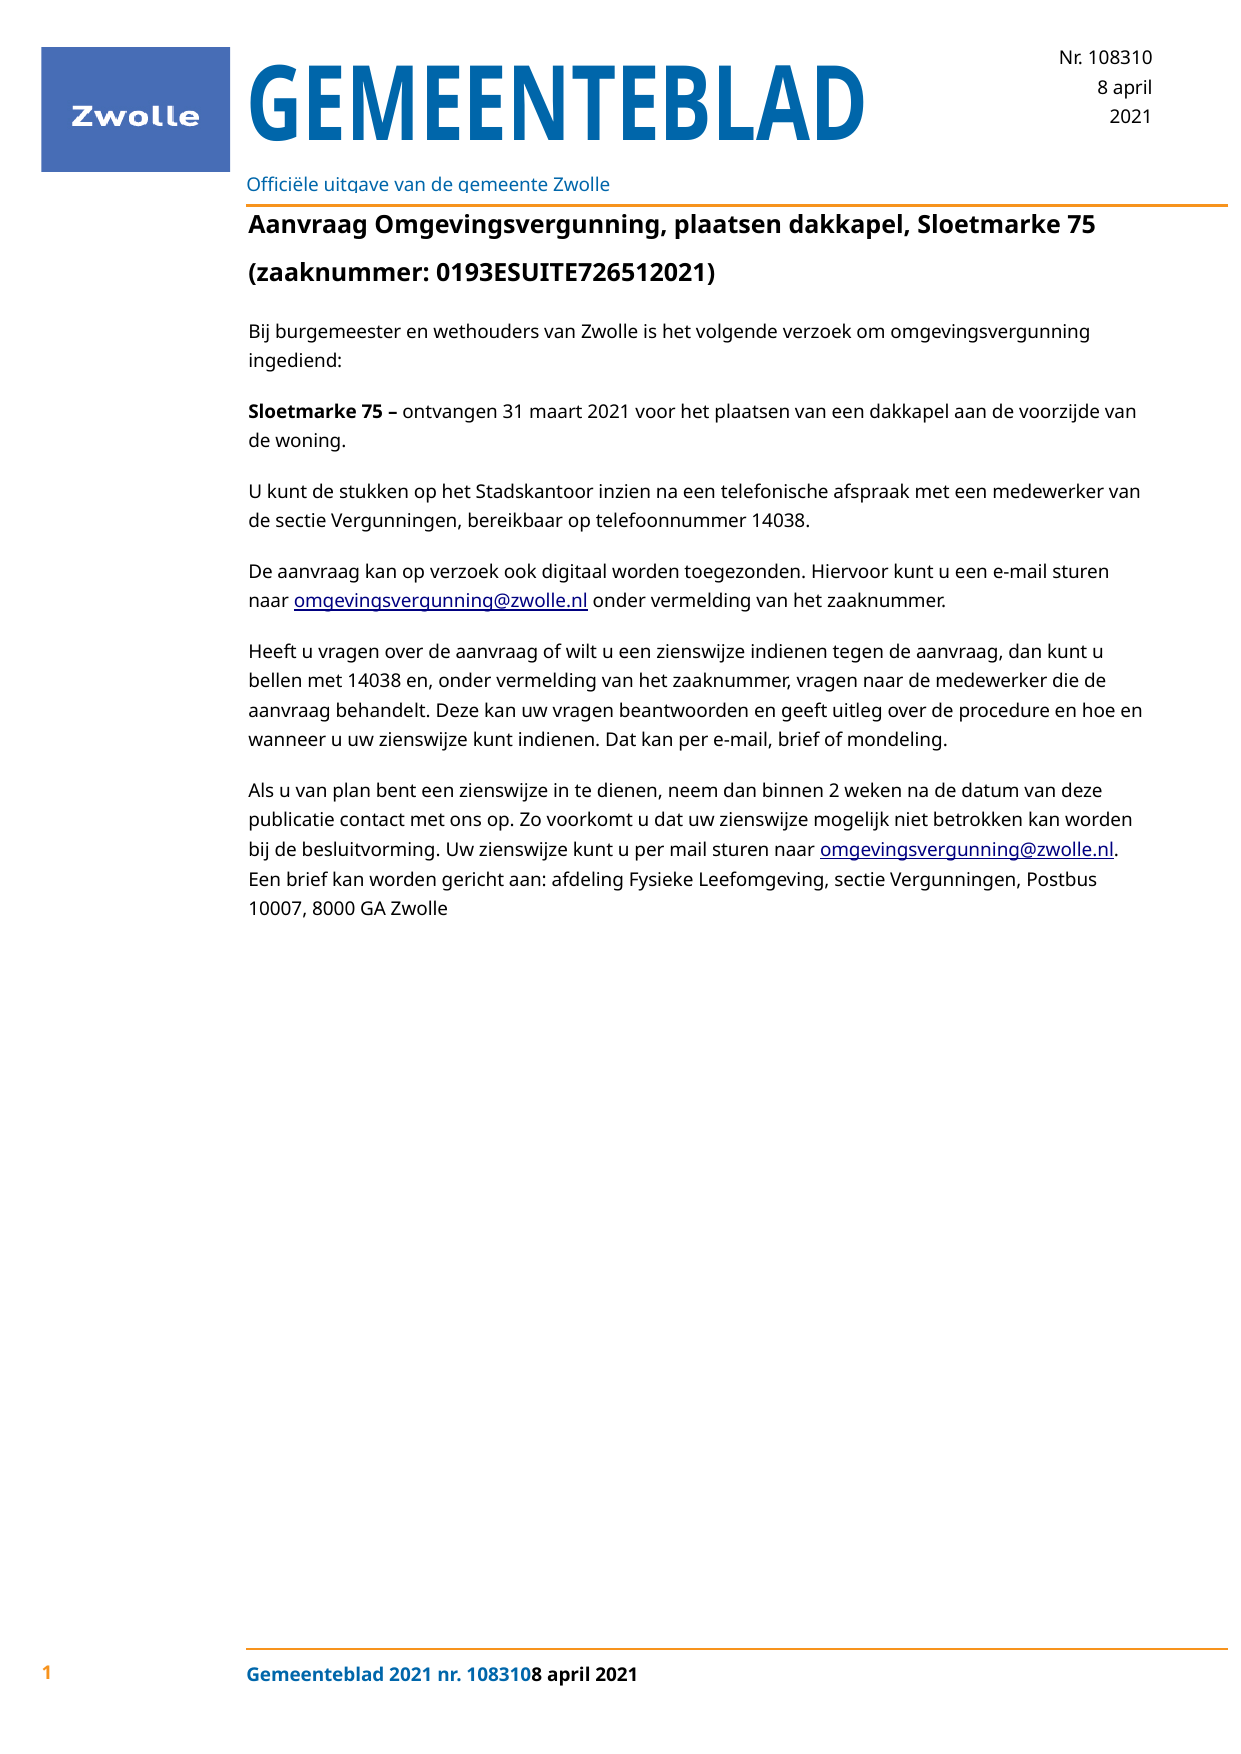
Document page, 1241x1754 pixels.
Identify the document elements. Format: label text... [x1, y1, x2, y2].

text De aanvraag kan op verzoek ook digitaal worden toegezonden. Hiervoor kunt u een e-mail sturen naar omgevingsvergunning@zwolle.nl onder vermelding van het zaaknummer. [248, 558, 1152, 613]
text Bij burgemeester en wethouders van Zwolle is het volgende verzoek om omgevingsvergunning ingediend: [248, 318, 1152, 373]
text Als u van plan bent een zienswijze in te dienen, neem dan binnen 2 weken na de datum van deze publicatie contact met ons op. Zo voorkomt u dat uw zienswijze mogelijk niet betrokken kan worden bij de besluitvorming. Uw zienswijze kunt u per mail sturen naar omgevingsvergunning@zwolle.nl. Een brief kan worden gericht aan: afdeling Fysieke Leefomgeving, sectie Vergunningen, Postbus 10007, 8000 GA Zwolle [248, 777, 1152, 921]
text U kunt de stukken op het Stadskantoor inzien na een telefonische afspraak met een medewerker van de sectie Vergunningen, bereikbaar op telefoonnummer 14038. [248, 478, 1152, 533]
text Sloetmarke 75 – ontvangen 31 maart 2021 voor het plaatsen van een dakkapel aan de voorzijde van de woning. [248, 398, 1152, 453]
picture [41, 47, 231, 172]
text Heeft u vragen over de aanvraag of wilt u een zienswijze indienen tegen de aanvraag, dan kunt u bellen met 14038 en, onder vermelding van het zaaknummer, vragen naar de medewerker die de aanvraag behandelt. Deze kan uw vragen beantwoorden en geeft uitleg over de procedure en hoe en wanneer u uw zienswijze kunt indienen. Dat kan per e-mail, brief of mondeling. [248, 638, 1152, 752]
text Aanvraag Omgevingsvergunning, plaatsen dakkapel, Sloetmarke 75 (zaaknummer: 0193ESUITE726512021) [248, 207, 1152, 288]
